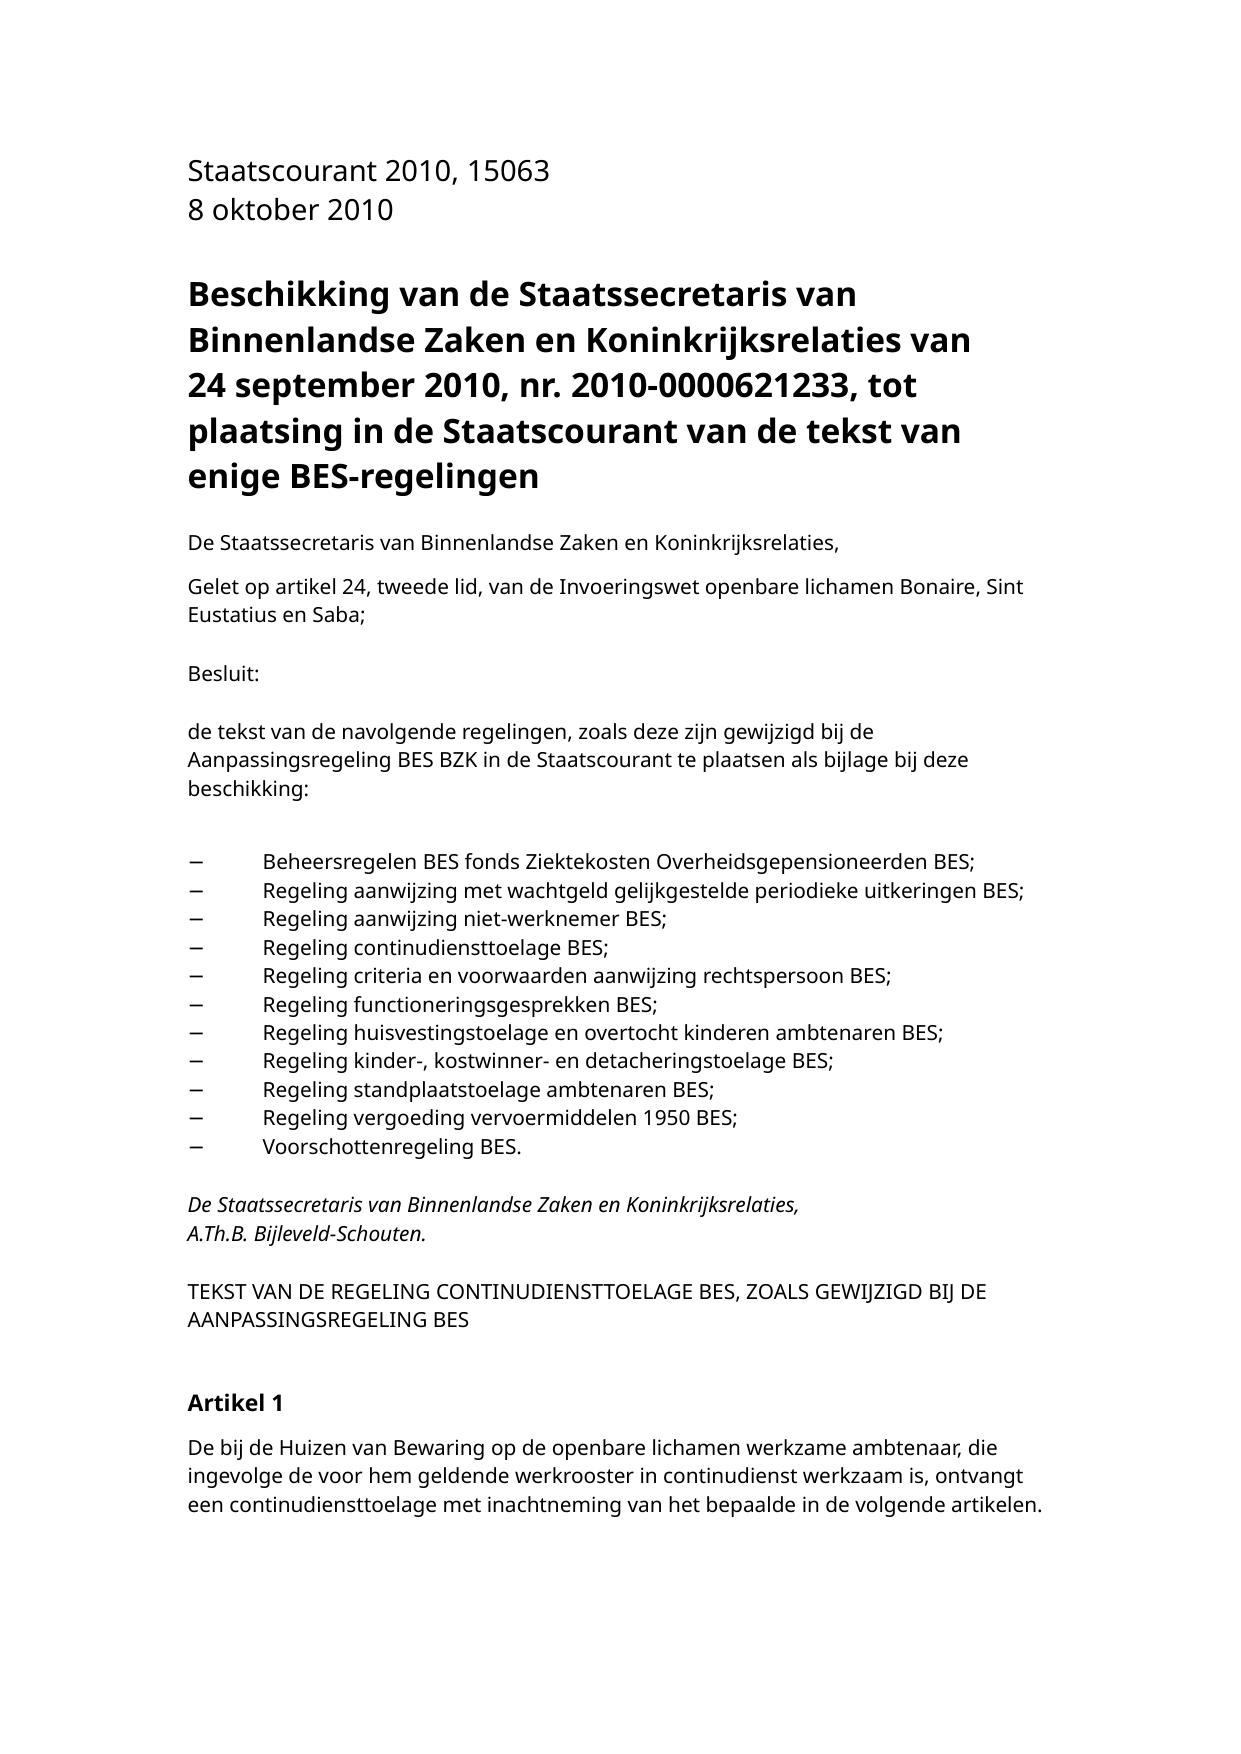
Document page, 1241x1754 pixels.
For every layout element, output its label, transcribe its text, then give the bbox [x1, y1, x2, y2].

text Staatscourant 2010, 15063 [187, 150, 1053, 190]
text 8 oktober 2010 [187, 190, 1053, 229]
text A.Th.B. Bijleveld-Schouten. [187, 1219, 1053, 1247]
text de tekst van de navolgende regelingen, zoals deze zijn gewijzigd bij de Aanpassingsregeling BES BZK in de Staatscourant te plaatsen als bijlage bij deze beschikking: [187, 717, 1053, 802]
list Regeling vergoeding vervoermiddelen 1950 BES; [187, 1103, 1053, 1132]
list Regeling criteria en voorwaarden aanwijzing rechtspersoon BES; [187, 961, 1053, 990]
text De Staatssecretaris van Binnenlandse Zaken en Koninkrijksrelaties, [187, 528, 1053, 557]
list Regeling huisvestingstoelage en overtocht kinderen ambtenaren BES; [187, 1018, 1053, 1047]
subtitle Beschikking van de Staatssecretaris van Binnenlandse Zaken en Koninkrijksrelaties van 24 september 2010, nr. 2010-0000621233, tot plaatsing in de Staatscourant van de tekst van enige BES-regelingen [187, 271, 1053, 498]
list Voorschottenregeling BES. [187, 1132, 1053, 1160]
list Regeling aanwijzing met wachtgeld gelijkgestelde periodieke uitkeringen BES; [187, 876, 1053, 904]
text De Staatssecretaris van Binnenlandse Zaken en Koninkrijksrelaties, [187, 1190, 1053, 1219]
subtitle Artikel 1 [187, 1387, 1053, 1418]
list Regeling aanwijzing niet-werknemer BES; [187, 904, 1053, 933]
text Besluit: [187, 659, 1053, 687]
list Regeling kinder-, kostwinner- en detacheringstoelage BES; [187, 1047, 1053, 1075]
list Regeling functioneringsgesprekken BES; [187, 990, 1053, 1018]
list Regeling standplaatstoelage ambtenaren BES; [187, 1075, 1053, 1103]
subtitle TEKST VAN DE REGELING CONTINUDIENSTTOELAGE BES, ZOALS GEWIJZIGD BIJ DE AANPASSINGSREGELING BES [187, 1277, 1053, 1334]
text De bij de Huizen van Bewaring op de openbare lichamen werkzame ambtenaar, die ingevolge de voor hem geldende werkrooster in continudienst werkzaam is, ontvangt een continudiensttoelage met inachtneming van het bepaalde in de volgende artikelen. [187, 1433, 1053, 1518]
text Gelet op artikel 24, tweede lid, van de Invoeringswet openbare lichamen Bonaire, Sint Eustatius en Saba; [187, 572, 1053, 629]
list Regeling continudiensttoelage BES; [187, 933, 1053, 961]
list Beheersregelen BES fonds Ziektekosten Overheidsgepensioneerden BES; [187, 847, 1053, 876]
